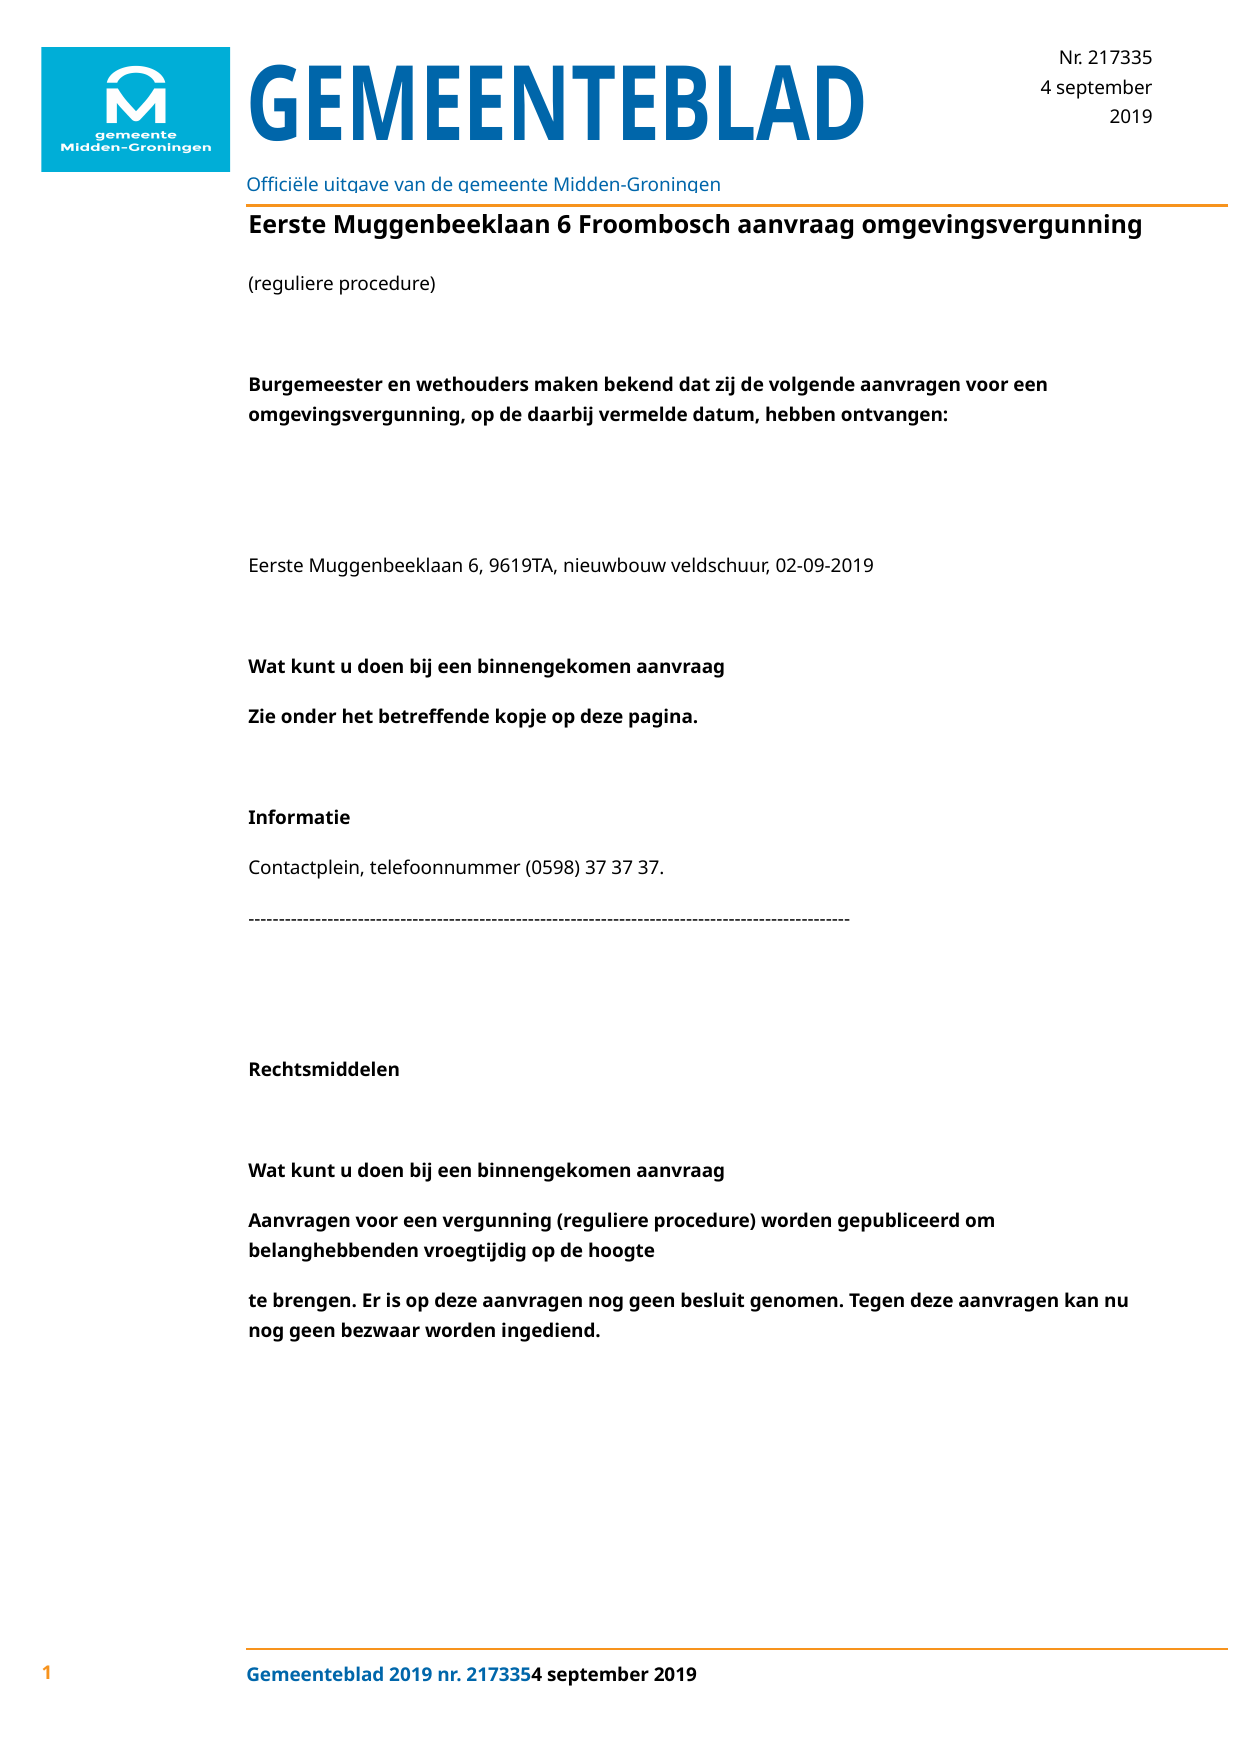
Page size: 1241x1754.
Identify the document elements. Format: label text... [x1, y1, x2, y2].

picture [184, 146, 190, 153]
text te brengen. Er is op deze aanvragen nog geen besluit genomen. Tegen deze aanvragen kan nu nog geen bezwaar worden ingediend. [248, 1287, 1152, 1343]
text Wat kunt u doen bij een binnengekomen aanvraag [248, 653, 1152, 678]
text (reguliere procedure) [248, 270, 1152, 296]
text Rechtsmiddelen [248, 1056, 1152, 1082]
text Aanvragen voor een vergunning (reguliere procedure) worden gepubliceerd om belanghebbenden vroegtijdig op de hoogte [248, 1207, 1152, 1263]
text Zie onder het betreffende kopje op deze pagina. [248, 703, 1152, 729]
text Eerste Muggenbeeklaan 6, 9619TA, nieuwbouw veldschuur, 02-09-2019 [248, 552, 1152, 578]
picture [107, 89, 165, 122]
text --------------------------------------------------------------------------------------------------- [248, 905, 1152, 931]
text Eerste Muggenbeeklaan 6 Froombosch aanvraag omgevingsvergunning [248, 207, 1152, 241]
text Burgemeester en wethouders maken bekend dat zij de volgende aanvragen voor een omgevingsvergunning, op de daarbij vermelde datum, hebben ontvangen: [248, 371, 1152, 426]
text Informatie [248, 804, 1152, 830]
text Contactplein, telefoonnummer (0598) 37 37 37. [248, 854, 1152, 880]
picture [108, 66, 164, 82]
text Wat kunt u doen bij een binnengekomen aanvraag [248, 1157, 1152, 1183]
